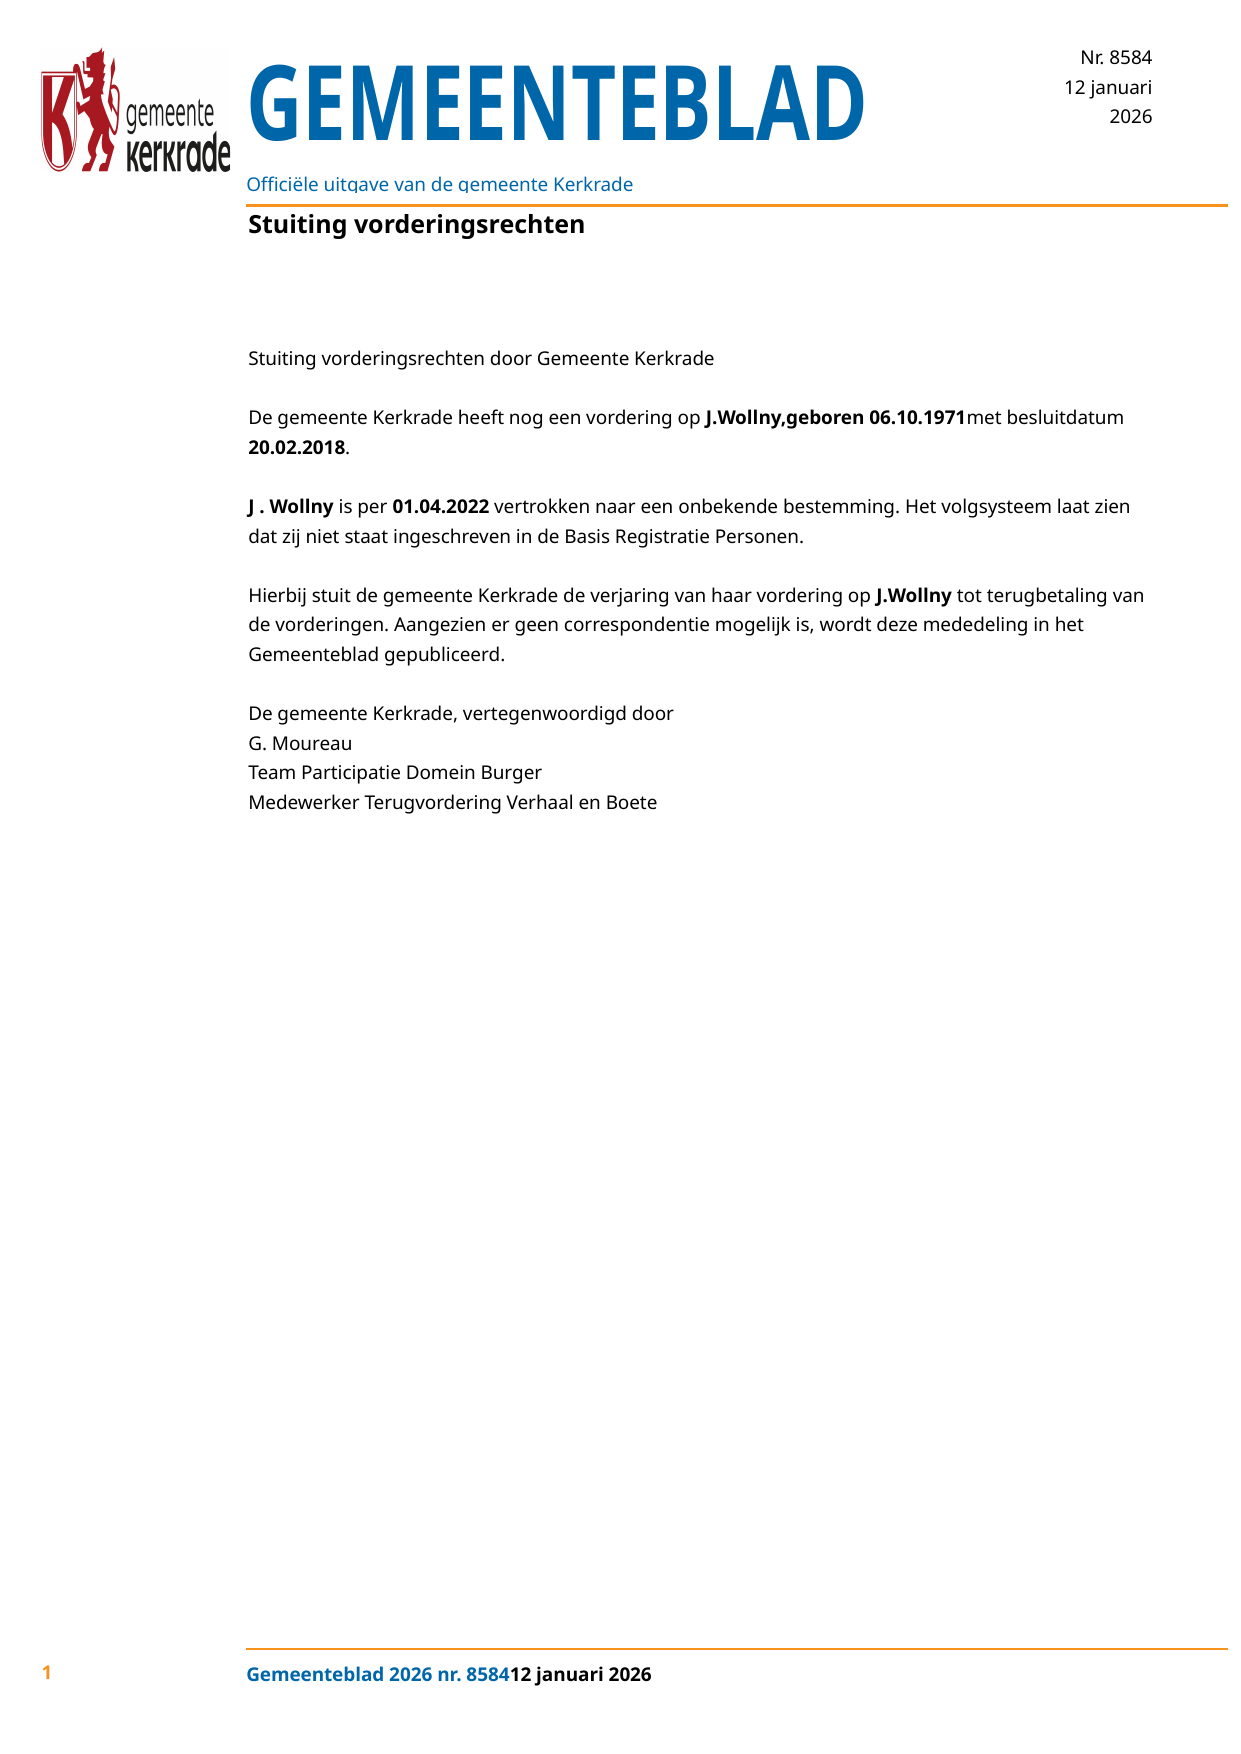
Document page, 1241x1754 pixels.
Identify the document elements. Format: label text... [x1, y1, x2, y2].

text G. Moureau [248, 730, 1152, 756]
text J . Wollny is per 01.04.2022 vertrokken naar een onbekende bestemming. Het volgsysteem laat zien dat zij niet staat ingeschreven in de Basis Registratie Personen. [248, 493, 1152, 548]
picture [41, 47, 231, 172]
text Stuiting vorderingsrechten [248, 207, 1152, 241]
text Team Participatie Domein Burger [248, 759, 1152, 785]
text Medewerker Terugvordering Verhaal en Boete [248, 789, 1152, 815]
text De gemeente Kerkrade heeft nog een vordering op J.Wollny,geboren 06.10.1971met besluitdatum 20.02.2018. [248, 404, 1152, 460]
text Stuiting vorderingsrechten door Gemeente Kerkrade [248, 345, 1152, 371]
text De gemeente Kerkrade, vertegenwoordigd door [248, 700, 1152, 726]
text Hierbij stuit de gemeente Kerkrade de verjaring van haar vordering op J.Wollny tot terugbetaling van de vorderingen. Aangezien er geen correspondentie mogelijk is, wordt deze mededeling in het Gemeenteblad gepubliceerd. [248, 582, 1152, 667]
